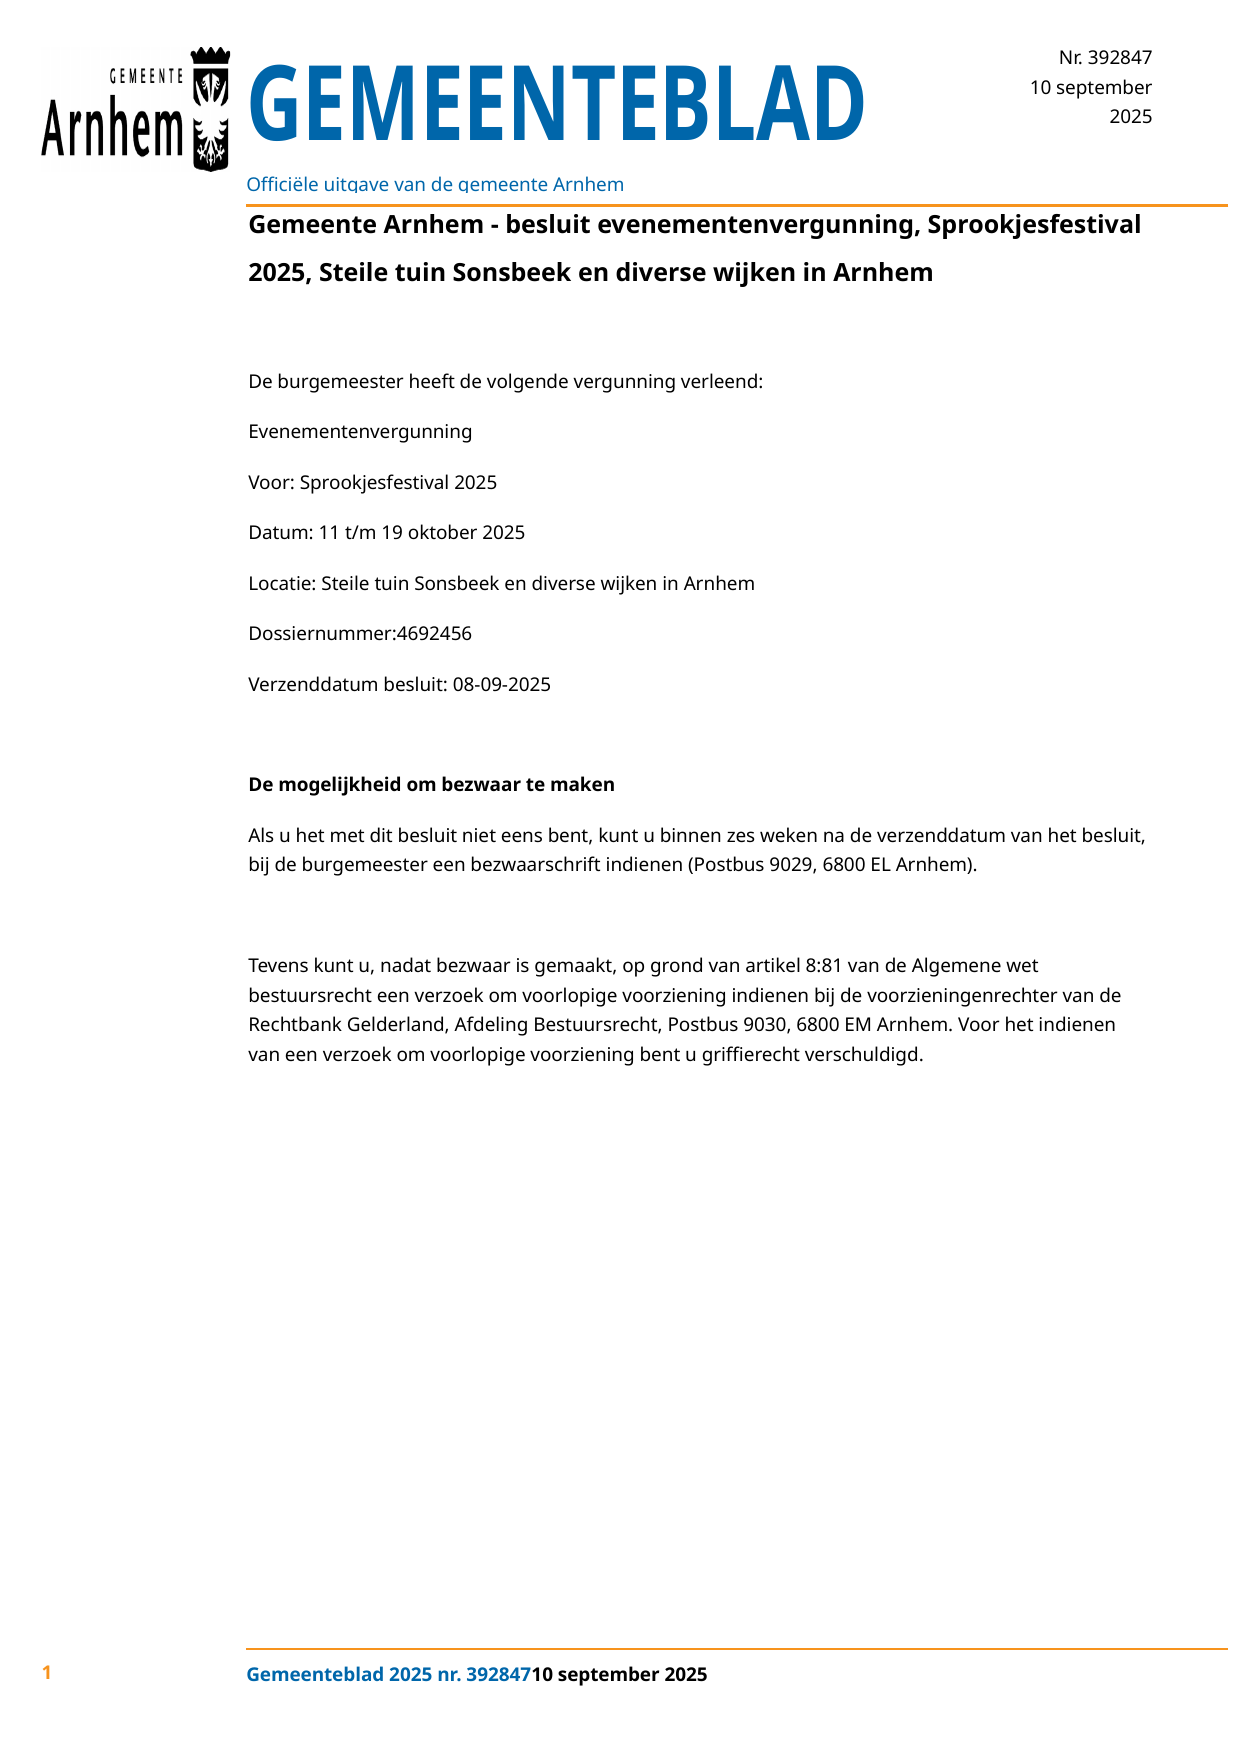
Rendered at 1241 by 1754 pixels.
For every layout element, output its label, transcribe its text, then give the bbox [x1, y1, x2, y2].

text De burgemeester heeft de volgende vergunning verleend: [248, 368, 1152, 394]
text Als u het met dit besluit niet eens bent, kunt u binnen zes weken na de verzenddatum van het besluit, bij de burgemeester een bezwaarschrift indienen (Postbus 9029, 6800 EL Arnhem). [248, 822, 1152, 877]
picture [41, 47, 231, 172]
text Locatie: Steile tuin Sonsbeek en diverse wijken in Arnhem [248, 570, 1152, 596]
text Gemeente Arnhem - besluit evenementenvergunning, Sprookjesfestival 2025, Steile tuin Sonsbeek en diverse wijken in Arnhem [248, 207, 1152, 288]
text Dossiernummer:4692456 [248, 620, 1152, 646]
text De mogelijkheid om bezwaar te maken [248, 772, 1152, 797]
text Datum: 11 t/m 19 oktober 2025 [248, 519, 1152, 545]
text Voor: Sprookjesfestival 2025 [248, 469, 1152, 495]
text Tevens kunt u, nadat bezwaar is gemaakt, op grond van artikel 8:81 van de Algemene wet bestuursrecht een verzoek om voorlopige voorziening indienen bij de voorzieningenrechter van de Rechtbank Gelderland, Afdeling Bestuursrecht, Postbus 9030, 6800 EM Arnhem. Voor het indienen van een verzoek om voorlopige voorziening bent u griffierecht verschuldigd. [248, 952, 1152, 1067]
text Verzenddatum besluit: 08-09-2025 [248, 671, 1152, 697]
text Evenementenvergunning [248, 419, 1152, 444]
